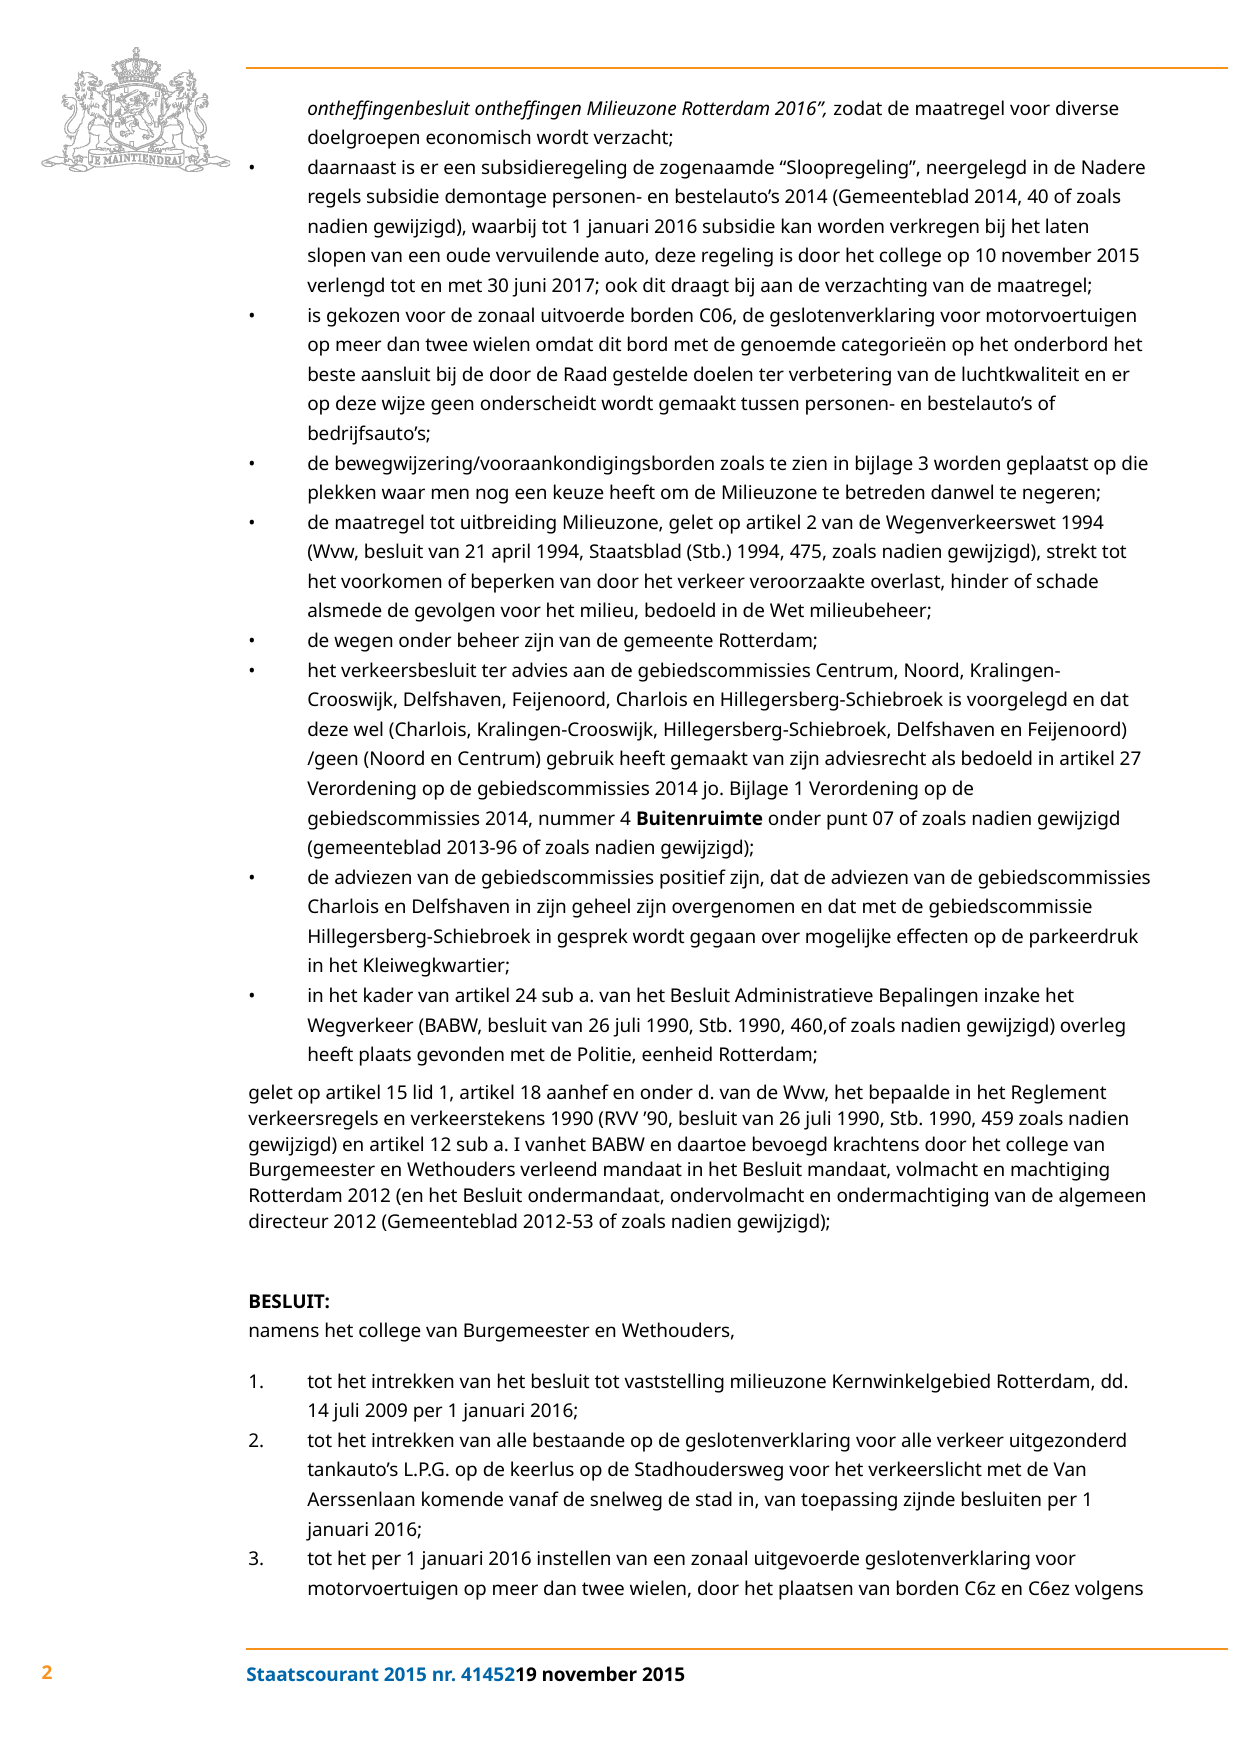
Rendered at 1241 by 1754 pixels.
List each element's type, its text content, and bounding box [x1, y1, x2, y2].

list tot het intrekken van alle bestaande op de geslotenverklaring voor alle verkeer uitgezonderd tankauto’s L.P.G. op de keerlus op de Stadhoudersweg voor het verkeerslicht met de Van Aerssenlaan komende vanaf de snelweg de stad in, van toepassing zijnde besluiten per 1 januari 2016; [248, 1427, 1152, 1541]
list ontheffingenbesluit ontheffingen Milieuzone Rotterdam 2016”, zodat de maatregel voor diverse doelgroepen economisch wordt verzacht; [248, 95, 1152, 150]
list de bewegwijzering/vooraankondigingsborden zoals te zien in bijlage 3 worden geplaatst op die plekken waar men nog een keuze heeft om de Milieuzone te betreden danwel te negeren; [248, 450, 1152, 505]
list de wegen onder beheer zijn van de gemeente Rotterdam; [248, 627, 1152, 653]
list daarnaast is er een subsidieregeling de zogenaamde “Sloopregeling”, neergelegd in de Nadere regels subsidie demontage personen- en bestelauto’s 2014 (Gemeenteblad 2014, 40 of zoals nadien gewijzigd), waarbij tot 1 januari 2016 subsidie kan worden verkregen bij het laten slopen van een oude vervuilende auto, deze regeling is door het college op 10 november 2015 verlengd tot en met 30 juni 2017; ook dit draagt bij aan de verzachting van de maatregel; [248, 154, 1152, 298]
list tot het per 1 januari 2016 instellen van een zonaal uitgevoerde geslotenverklaring voor motorvoertuigen op meer dan twee wielen, door het plaatsen van borden C6z en C6ez volgens [248, 1545, 1152, 1601]
list is gekozen voor de zonaal uitvoerde borden C06, de geslotenverklaring voor motorvoertuigen op meer dan twee wielen omdat dit bord met de genoemde categorieën op het onderbord het beste aansluit bij de door de Raad gestelde doelen ter verbetering van de luchtkwaliteit en er op deze wijze geen onderscheidt wordt gemaakt tussen personen- en bestelauto’s of bedrijfsauto’s; [248, 302, 1152, 446]
list de maatregel tot uitbreiding Milieuzone, gelet op artikel 2 van de Wegenverkeerswet 1994 (Wvw, besluit van 21 april 1994, Staatsblad (Stb.) 1994, 475, zoals nadien gewijzigd), strekt tot het voorkomen of beperken van door het verkeer veroorzaakte overlast, hinder of schade alsmede de gevolgen voor het milieu, bedoeld in de Wet milieubeheer; [248, 509, 1152, 623]
picture [41, 47, 231, 172]
list tot het intrekken van het besluit tot vaststelling milieuzone Kernwinkelgebied Rotterdam, dd. 14 juli 2009 per 1 januari 2016; [248, 1368, 1152, 1423]
text gelet op artikel 15 lid 1, artikel 18 aanhef en onder d. van de Wvw, het bepaalde in het Reglement verkeersregels en verkeerstekens 1990 (RVV ’90, besluit van 26 juli 1990, Stb. 1990, 459 zoals nadien gewijzigd) en artikel 12 sub a. I vanhet BABW en daartoe bevoegd krachtens door het college van Burgemeester en Wethouders verleend mandaat in het Besluit mandaat, volmacht en machtiging Rotterdam 2012 (en het Besluit ondermandaat, ondervolmacht en ondermachtiging van de algemeen directeur 2012 (Gemeenteblad 2012-53 of zoals nadien gewijzigd); [248, 1079, 1152, 1234]
text namens het college van Burgemeester en Wethouders, [248, 1317, 1152, 1343]
list het verkeersbesluit ter advies aan de gebiedscommissies Centrum, Noord, Kralingen-Crooswijk, Delfshaven, Feijenoord, Charlois en Hillegersberg-Schiebroek is voorgelegd en dat deze wel (Charlois, Kralingen-Crooswijk, Hillegersberg-Schiebroek, Delfshaven en Feijenoord) /geen (Noord en Centrum) gebruik heeft gemaakt van zijn adviesrecht als bedoeld in artikel 27 Verordening op de gebiedscommissies 2014 jo. Bijlage 1 Verordening op de gebiedscommissies 2014, nummer 4 Buitenruimte onder punt 07 of zoals nadien gewijzigd (gemeenteblad 2013-96 of zoals nadien gewijzigd); [248, 657, 1152, 860]
list in het kader van artikel 24 sub a. van het Besluit Administratieve Bepalingen inzake het Wegverkeer (BABW, besluit van 26 juli 1990, Stb. 1990, 460,of zoals nadien gewijzigd) overleg heeft plaats gevonden met de Politie, eenheid Rotterdam; [248, 982, 1152, 1067]
list de adviezen van de gebiedscommissies positief zijn, dat de adviezen van de gebiedscommissies Charlois en Delfshaven in zijn geheel zijn overgenomen en dat met de gebiedscommissie Hillegersberg-Schiebroek in gesprek wordt gegaan over mogelijke effecten op de parkeerdruk in het Kleiwegkwartier; [248, 864, 1152, 978]
text BESLUIT: [248, 1288, 1152, 1313]
